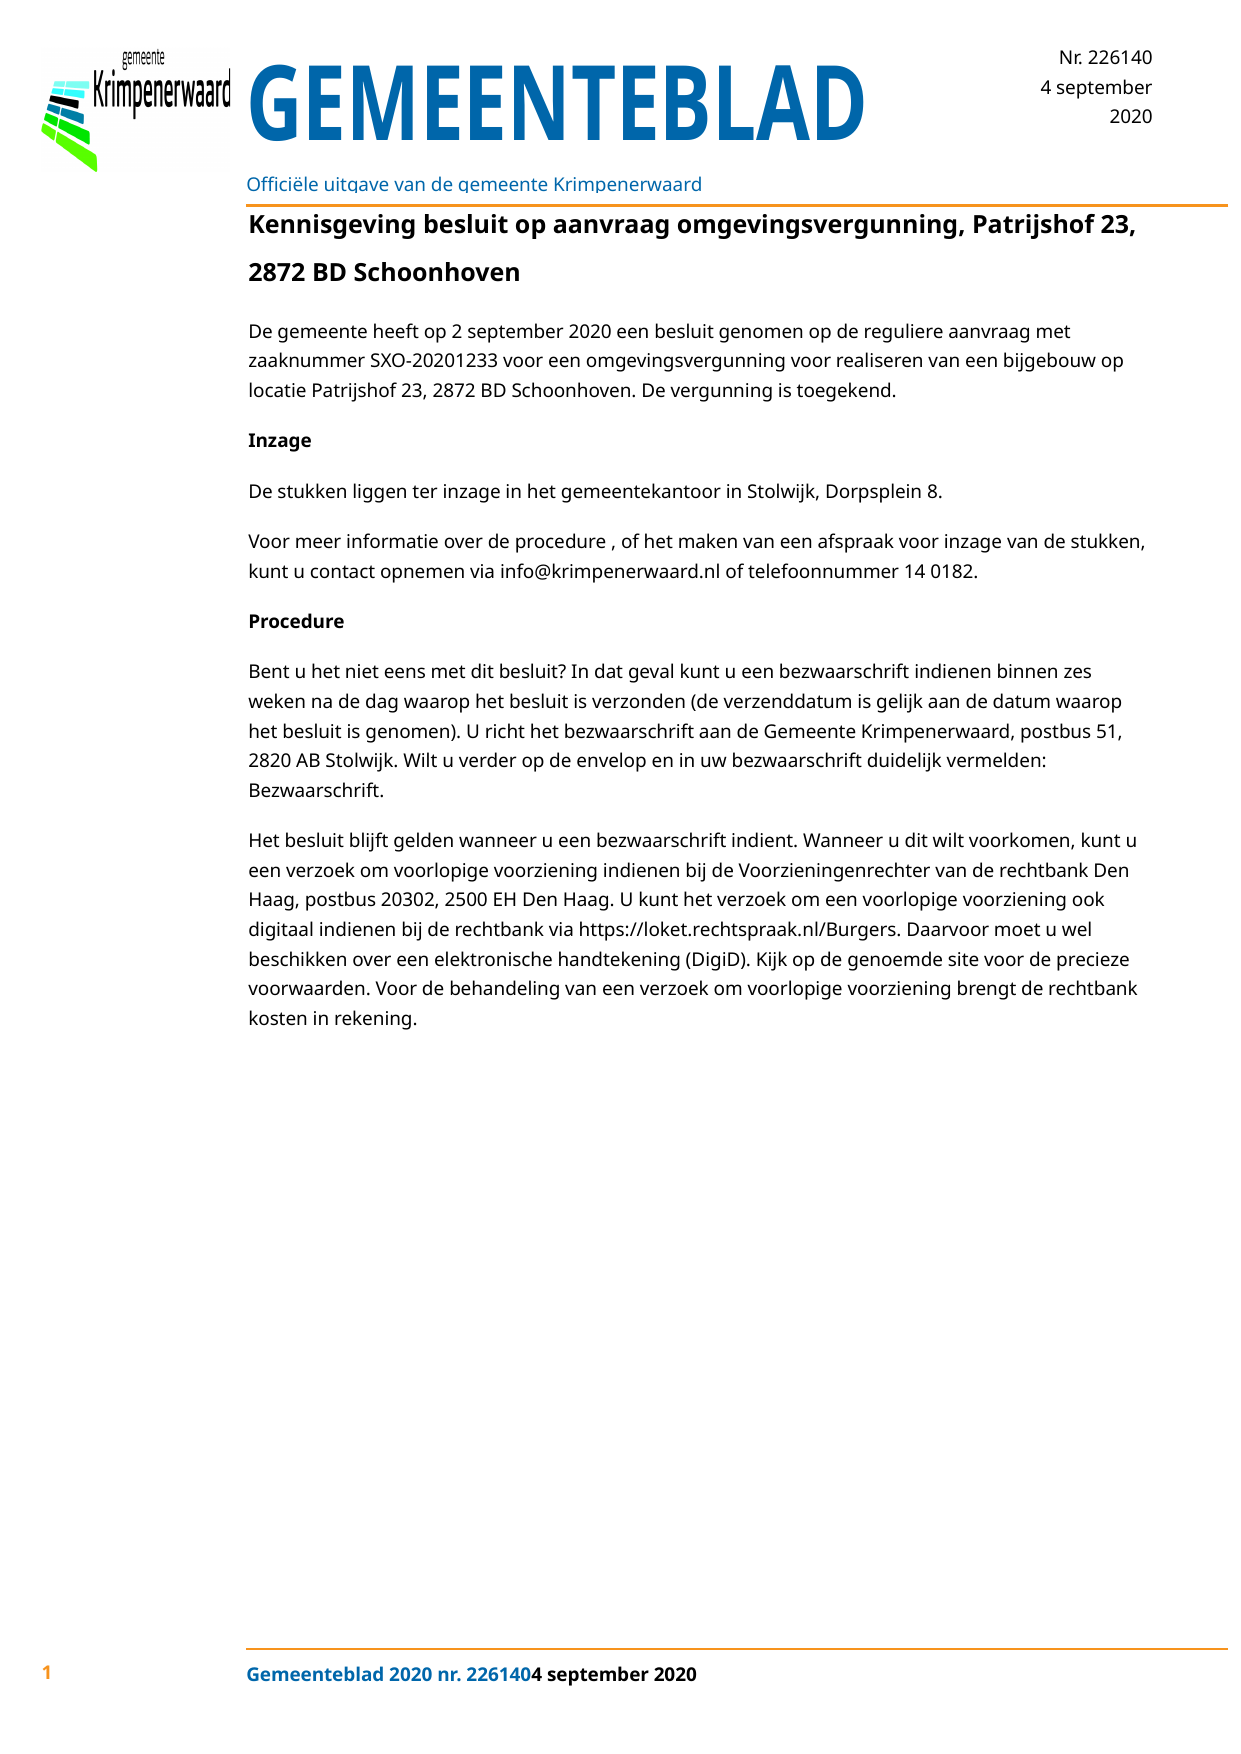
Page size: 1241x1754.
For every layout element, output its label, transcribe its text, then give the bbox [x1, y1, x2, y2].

text Procedure [248, 608, 1152, 634]
text De stukken liggen ter inzage in het gemeentekantoor in Stolwijk, Dorpsplein 8. [248, 478, 1152, 504]
text Kennisgeving besluit op aanvraag omgevingsvergunning, Patrijshof 23, 2872 BD Schoonhoven [248, 207, 1152, 288]
text Voor meer informatie over de procedure , of het maken van een afspraak voor inzage van de stukken, kunt u contact opnemen via info@krimpenerwaard.nl of telefoonnummer 14 0182. [248, 528, 1152, 584]
text Bent u het niet eens met dit besluit? In dat geval kunt u een bezwaarschrift indienen binnen zes weken na de dag waarop het besluit is verzonden (de verzenddatum is gelijk aan de datum waarop het besluit is genomen). U richt het bezwaarschrift aan de Gemeente Krimpenerwaard, postbus 51, 2820 AB Stolwijk. Wilt u verder op de envelop en in uw bezwaarschrift duidelijk vermelden: Bezwaarschrift. [248, 659, 1152, 803]
text Het besluit blijft gelden wanneer u een bezwaarschrift indient. Wanneer u dit wilt voorkomen, kunt u een verzoek om voorlopige voorziening indienen bij de Voorzieningenrechter van de rechtbank Den Haag, postbus 20302, 2500 EH Den Haag. U kunt het verzoek om een voorlopige voorziening ook digitaal indienen bij de rechtbank via https://loket.rechtspraak.nl/Burgers. Daarvoor moet u wel beschikken over een elektronische handtekening (DigiD). Kijk op de genoemde site voor de precieze voorwaarden. Voor de behandeling van een verzoek om voorlopige voorziening brengt de rechtbank kosten in rekening. [248, 827, 1152, 1031]
text De gemeente heeft op 2 september 2020 een besluit genomen op de reguliere aanvraag met zaaknummer SXO-20201233 voor een omgevingsvergunning voor realiseren van een bijgebouw op locatie Patrijshof 23, 2872 BD Schoonhoven. De vergunning is toegekend. [248, 318, 1152, 403]
picture [41, 47, 231, 172]
text Inzage [248, 427, 1152, 453]
